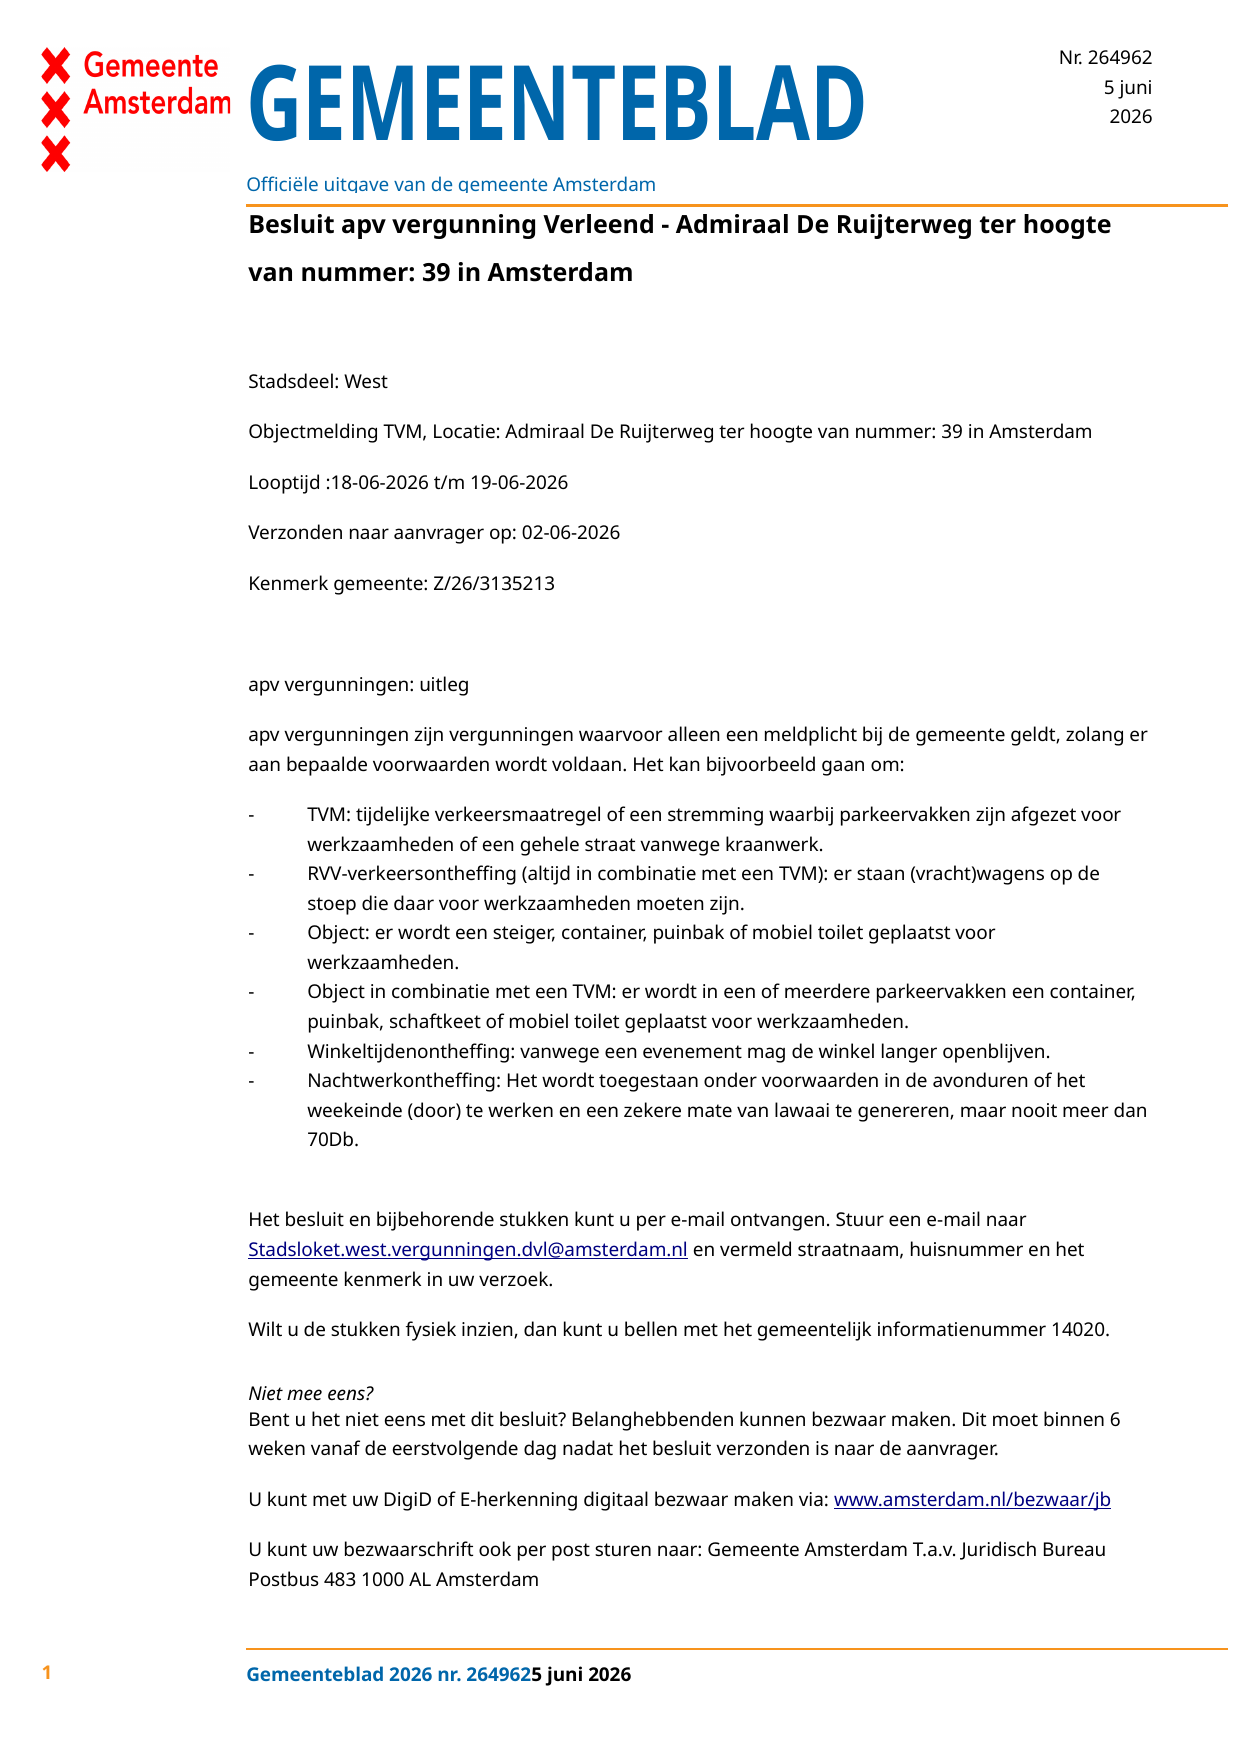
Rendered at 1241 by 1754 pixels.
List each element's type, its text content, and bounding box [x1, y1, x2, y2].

list Winkeltijdenontheffing: vanwege een evenement mag de winkel langer openblijven. [248, 1038, 1152, 1064]
text Looptijd :18-06-2026 t/m 19-06-2026 [248, 469, 1152, 495]
text Niet mee eens? [248, 1380, 1152, 1406]
list Object in combinatie met een TVM: er wordt in een of meerdere parkeervakken een container, puinbak, schaftkeet of mobiel toilet geplaatst voor werkzaamheden. [248, 979, 1152, 1034]
list Nachtwerkontheffing: Het wordt toegestaan onder voorwaarden in de avonduren of het weekeinde (door) te werken en een zekere mate van lawaai te genereren, maar nooit meer dan 70Db. [248, 1067, 1152, 1152]
text Objectmelding TVM, Locatie: Admiraal De Ruijterweg ter hoogte van nummer: 39 in Amsterdam [248, 419, 1152, 444]
text Het besluit en bijbehorende stukken kunt u per e-mail ontvangen. Stuur een e-mail naar Stadsloket.west.vergunningen.dvl@amsterdam.nl en vermeld straatnaam, huisnummer en het gemeente kenmerk in uw verzoek. [248, 1207, 1152, 1292]
picture [41, 47, 231, 172]
text Verzonden naar aanvrager op: 02-06-2026 [248, 519, 1152, 545]
text Kenmerk gemeente: Z/26/3135213 [248, 570, 1152, 596]
text U kunt met uw DigiD of E-herkenning digitaal bezwaar maken via: www.amsterdam.nl/bezwaar/jb [248, 1486, 1152, 1512]
text apv vergunningen zijn vergunningen waarvoor alleen een meldplicht bij de gemeente geldt, zolang er aan bepaalde voorwaarden wordt voldaan. Het kan bijvoorbeeld gaan om: [248, 721, 1152, 777]
list RVV-verkeersontheffing (altijd in combinatie met een TVM): er staan (vracht)wagens op de stoep die daar voor werkzaamheden moeten zijn. [248, 860, 1152, 916]
list TVM: tijdelijke verkeersmaatregel of een stremming waarbij parkeervakken zijn afgezet voor werkzaamheden of een gehele straat vanwege kraanwerk. [248, 801, 1152, 857]
text Stadsdeel: West [248, 368, 1152, 394]
text Besluit apv vergunning Verleend - Admiraal De Ruijterweg ter hoogte van nummer: 39 in Amsterdam [248, 207, 1152, 288]
text Wilt u de stukken fysiek inzien, dan kunt u bellen met het gemeentelijk informatienummer 14020. [248, 1316, 1152, 1342]
text Bent u het niet eens met dit besluit? Belanghebbenden kunnen bezwaar maken. Dit moet binnen 6 weken vanaf de eerstvolgende dag nadat het besluit verzonden is naar de aanvrager. [248, 1406, 1152, 1461]
text U kunt uw bezwaarschrift ook per post sturen naar: Gemeente Amsterdam T.a.v. Juridisch Bureau Postbus 483 1000 AL Amsterdam [248, 1536, 1152, 1592]
list Object: er wordt een steiger, container, puinbak of mobiel toilet geplaatst voor werkzaamheden. [248, 919, 1152, 975]
text apv vergunningen: uitleg [248, 671, 1152, 697]
